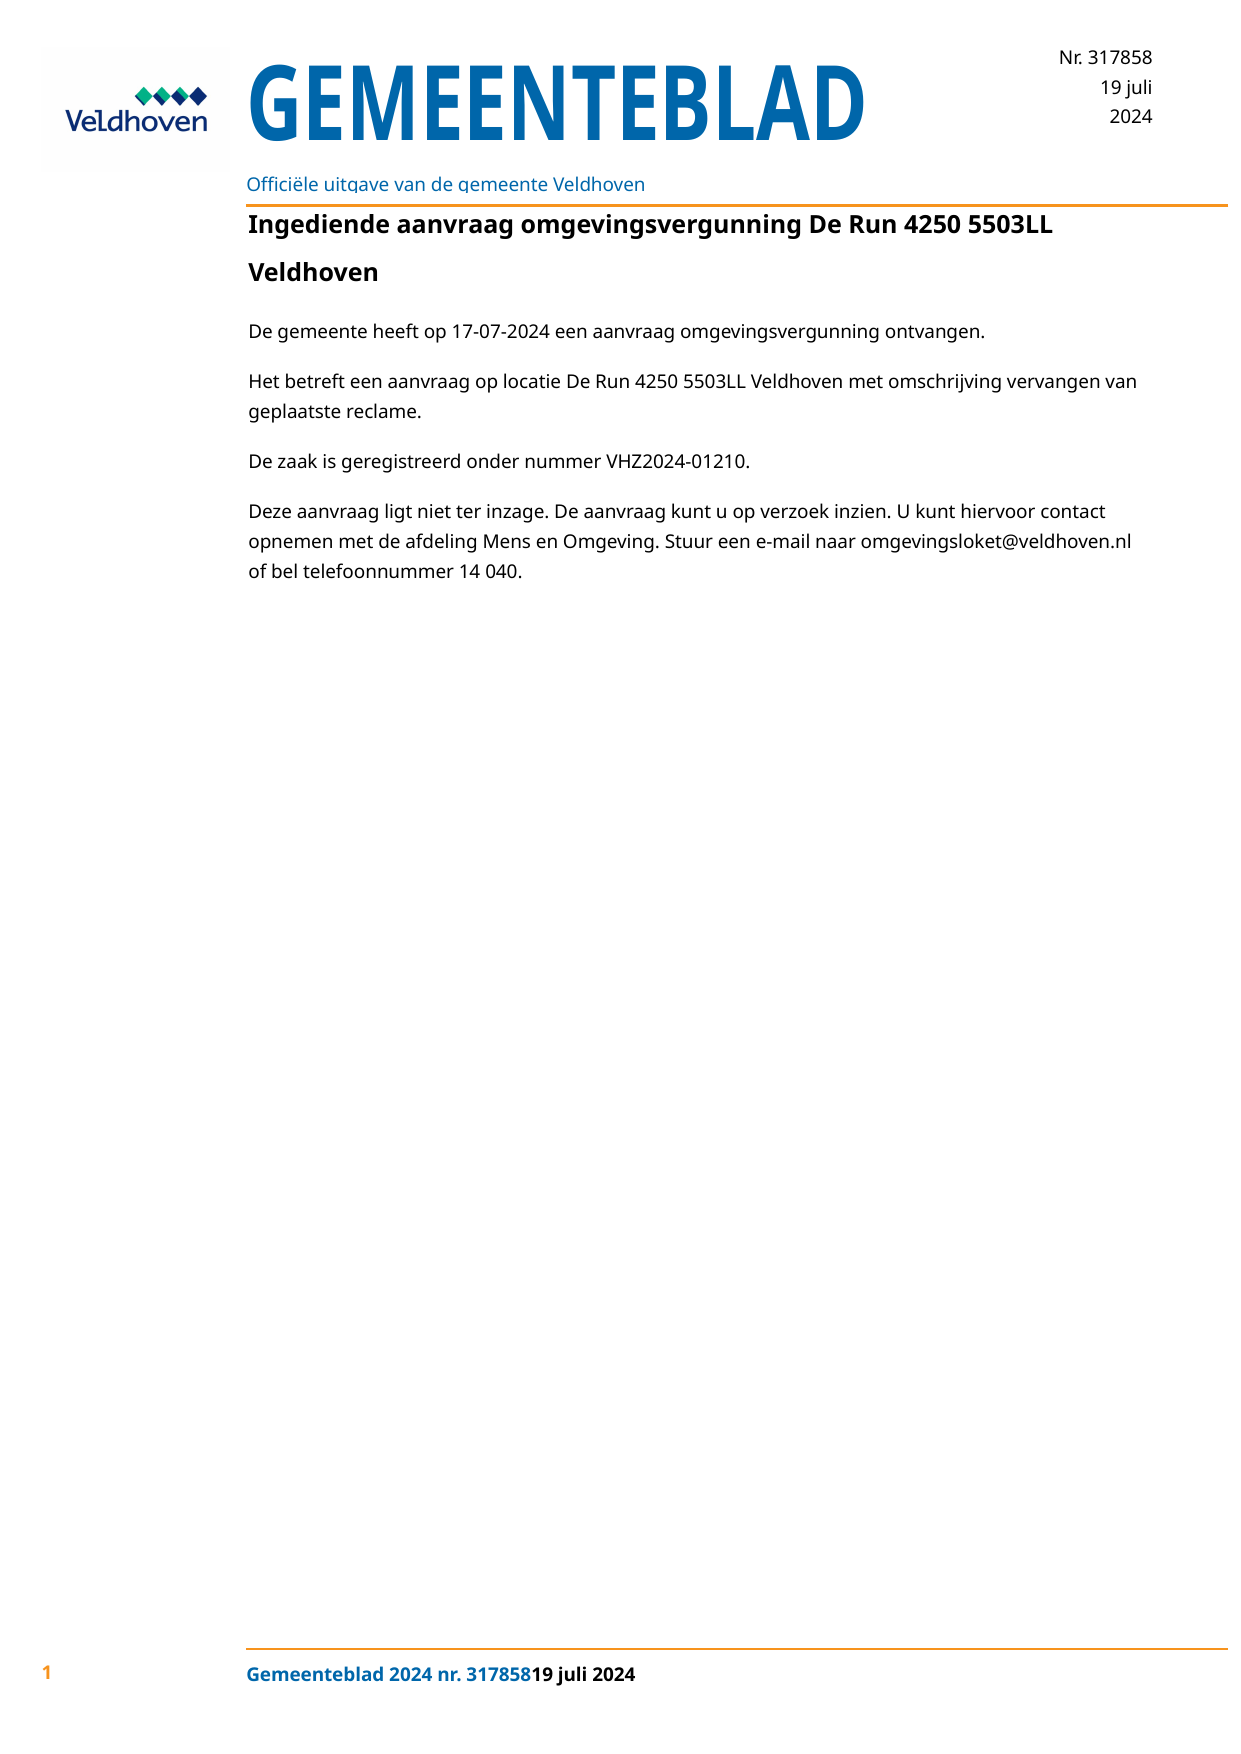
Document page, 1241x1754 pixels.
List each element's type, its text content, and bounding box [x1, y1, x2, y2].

text De zaak is geregistreerd onder nummer VHZ2024-01210. [248, 448, 1152, 474]
text Ingediende aanvraag omgevingsvergunning De Run 4250 5503LL Veldhoven [248, 207, 1152, 288]
text De gemeente heeft op 17-07-2024 een aanvraag omgevingsvergunning ontvangen. [248, 318, 1152, 344]
text Deze aanvraag ligt niet ter inzage. De aanvraag kunt u op verzoek inzien. U kunt hiervoor contact opnemen met de afdeling Mens en Omgeving. Stuur een e-mail naar omgevingsloket@veldhoven.nl of bel telefoonnummer 14 040. [248, 499, 1152, 584]
text Het betreft een aanvraag op locatie De Run 4250 5503LL Veldhoven met omschrijving vervangen van geplaatste reclame. [248, 368, 1152, 424]
picture [41, 47, 231, 172]
